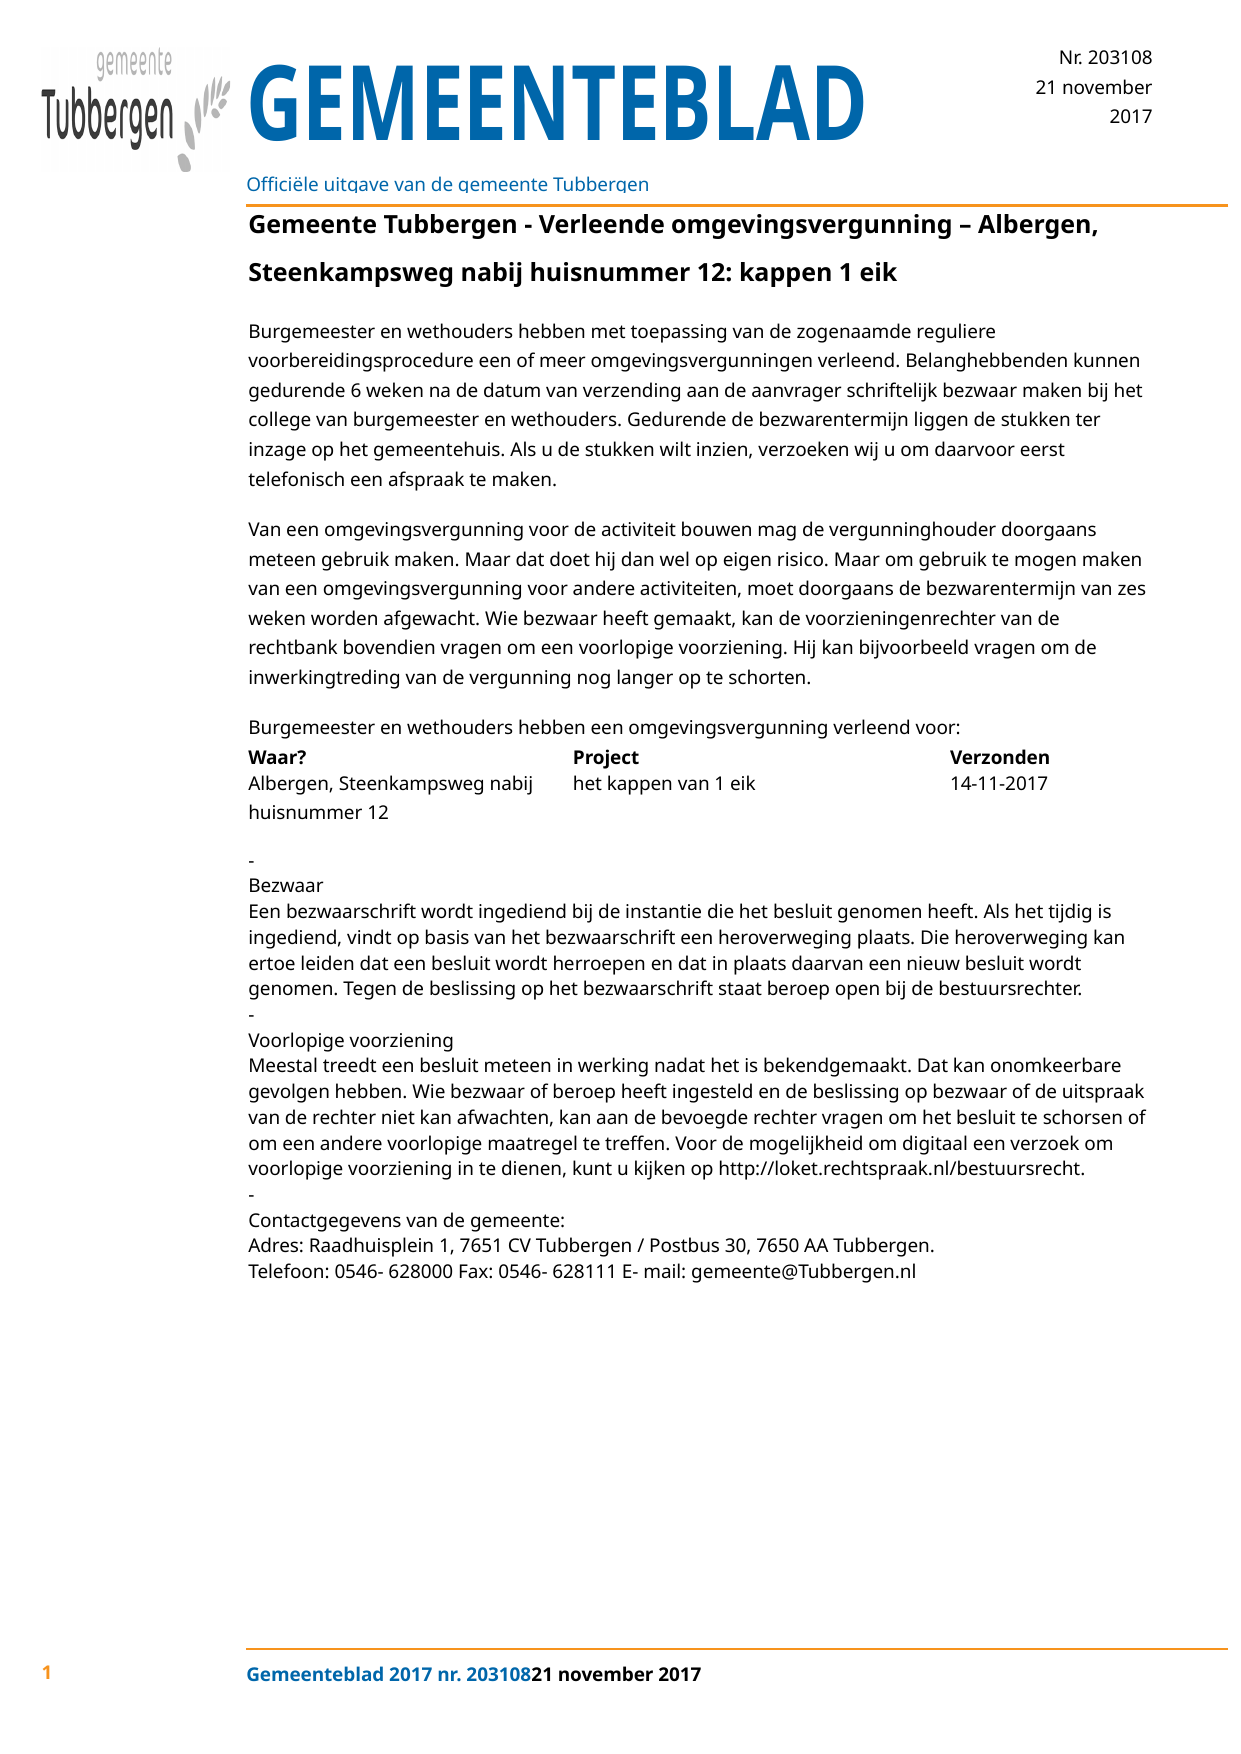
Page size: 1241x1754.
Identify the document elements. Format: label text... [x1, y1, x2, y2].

text Burgemeester en wethouders hebben met toepassing van de zogenaamde reguliere voorbereidingsprocedure een of meer omgevingsvergunningen verleend. Belanghebbenden kunnen gedurende 6 weken na de datum van verzending aan de aanvrager schriftelijk bezwaar maken bij het college van burgemeester en wethouders. Gedurende de bezwarentermijn liggen de stukken ter inzage op het gemeentehuis. Als u de stukken wilt inzien, verzoeken wij u om daarvoor eerst telefonisch een afspraak te maken. [248, 318, 1152, 492]
text - [248, 847, 1152, 872]
table_header Verzonden [950, 744, 1152, 770]
table_header Waar? [248, 744, 573, 770]
text Adres: Raadhuisplein 1, 7651 CV Tubbergen / Postbus 30, 7650 AA Tubbergen. [248, 1233, 1152, 1258]
text Contactgegevens van de gemeente: [248, 1207, 1152, 1233]
text Burgemeester en wethouders hebben een omgevingsvergunning verleend voor: [248, 714, 1152, 740]
table_cell 14-11-2017 [950, 770, 1152, 825]
text Een bezwaarschrift wordt ingediend bij de instantie die het besluit genomen heeft. Als het tijdig is ingediend, vindt op basis van het bezwaarschrift een heroverweging plaats. Die heroverweging kan ertoe leiden dat een besluit wordt herroepen en dat in plaats daarvan een nieuw besluit wordt genomen. Tegen de beslissing op het bezwaarschrift staat beroep open bij de bestuursrechter. [248, 898, 1152, 1001]
text Meestal treedt een besluit meteen in werking nadat het is bekendgemaakt. Dat kan onomkeerbare gevolgen hebben. Wie bezwaar of beroep heeft ingesteld en de beslissing op bezwaar of de uitspraak van de rechter niet kan afwachten, kan aan de bevoegde rechter vragen om het besluit te schorsen of om een andere voorlopige maatregel te treffen. Voor de mogelijkheid om digitaal een verzoek om voorlopige voorziening in te dienen, kunt u kijken op http://loket.rechtspraak.nl/bestuursrecht. [248, 1053, 1152, 1181]
text Telefoon: 0546- 628000 Fax: 0546- 628111 E- mail: gemeente@Tubbergen.nl [248, 1258, 1152, 1284]
text Bezwaar [248, 872, 1152, 898]
table_cell Albergen, Steenkampsweg nabij huisnummer 12 [248, 770, 573, 825]
table_cell het kappen van 1 eik [573, 770, 950, 825]
text Gemeente Tubbergen - Verleende omgevingsvergunning – Albergen, Steenkampsweg nabij huisnummer 12: kappen 1 eik [248, 207, 1152, 288]
text - [248, 1001, 1152, 1027]
table_header Project [573, 744, 950, 770]
text Van een omgevingsvergunning voor de activiteit bouwen mag de vergunninghouder doorgaans meteen gebruik maken. Maar dat doet hij dan wel op eigen risico. Maar om gebruik te mogen maken van een omgevingsvergunning voor andere activiteiten, moet doorgaans de bezwarentermijn van zes weken worden afgewacht. Wie bezwaar heeft gemaakt, kan de voorzieningenrechter van de rechtbank bovendien vragen om een voorlopige voorziening. Hij kan bijvoorbeeld vragen om de inwerkingtreding van de vergunning nog langer op te schorten. [248, 516, 1152, 690]
text - [248, 1181, 1152, 1207]
picture [41, 47, 231, 172]
text Voorlopige voorziening [248, 1027, 1152, 1053]
